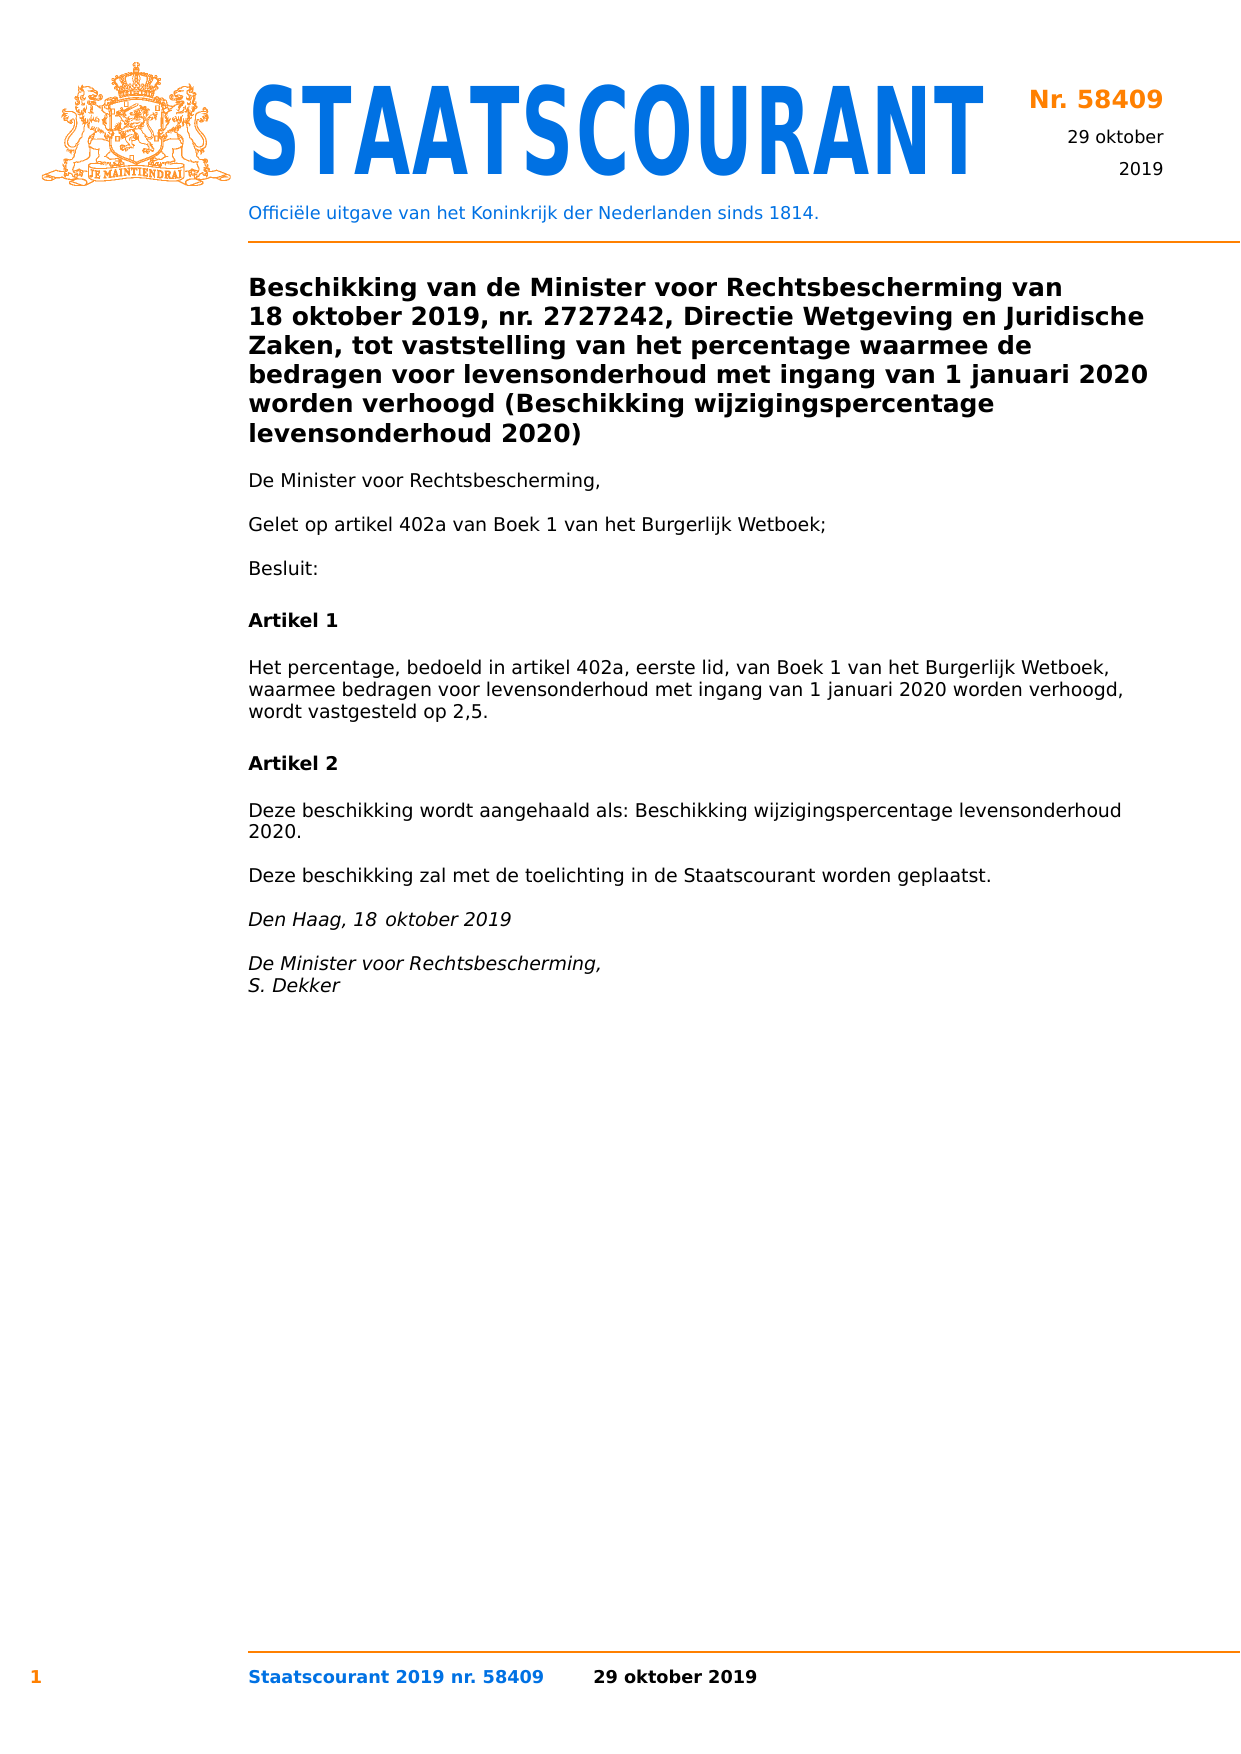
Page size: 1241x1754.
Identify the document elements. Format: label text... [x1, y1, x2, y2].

table_header [25, 62, 248, 241]
text De Minister voor Rechtsbescherming, [248, 470, 1163, 492]
subtitle Artikel 1 [248, 609, 1163, 632]
text De Minister voor Rechtsbescherming, S. Dekker [248, 953, 1163, 997]
text Het percentage, bedoeld in artikel 402a, eerste lid, van Boek 1 van het Burgerlijk Wetboek, waarmee bedragen voor levensonderhoud met ingang van 1 januari 2020 worden verhoogd, wordt vastgesteld op 2,5. [248, 657, 1163, 722]
text Gelet op artikel 402a van Boek 1 van het Burgerlijk Wetboek; [248, 514, 1163, 536]
text Deze beschikking wordt aangehaald als: Beschikking wijzigingspercentage levensonderhoud 2020. [248, 799, 1163, 843]
text Den Haag, 18 oktober 2019 [248, 909, 1163, 931]
subtitle Artikel 2 [248, 752, 1163, 774]
table_cell 29 oktober [998, 121, 1240, 153]
text Besluit: [248, 558, 1163, 579]
text Deze beschikking zal met de toelichting in de Staatscourant worden geplaatst. [248, 865, 1163, 887]
subtitle Beschikking van de Minister voor Rechtsbescherming van 18 oktober 2019, nr. 2727242, Directie Wetgeving en Juridische Zaken, tot vaststelling van het percentage waarmee de bedragen voor levensonderhoud met ingang van 1 januari 2020 worden verhoogd (Beschikking wijzigingspercentage levensonderhoud 2020) [248, 273, 1163, 448]
table_header Nr. 58409 [998, 62, 1240, 121]
table_header STAATSCOURANT [248, 62, 998, 203]
table_cell Officiële uitgave van het Koninkrijk der Nederlanden sinds 1814. [248, 203, 1240, 241]
picture [41, 62, 231, 186]
table_cell 2019 [998, 153, 1240, 203]
